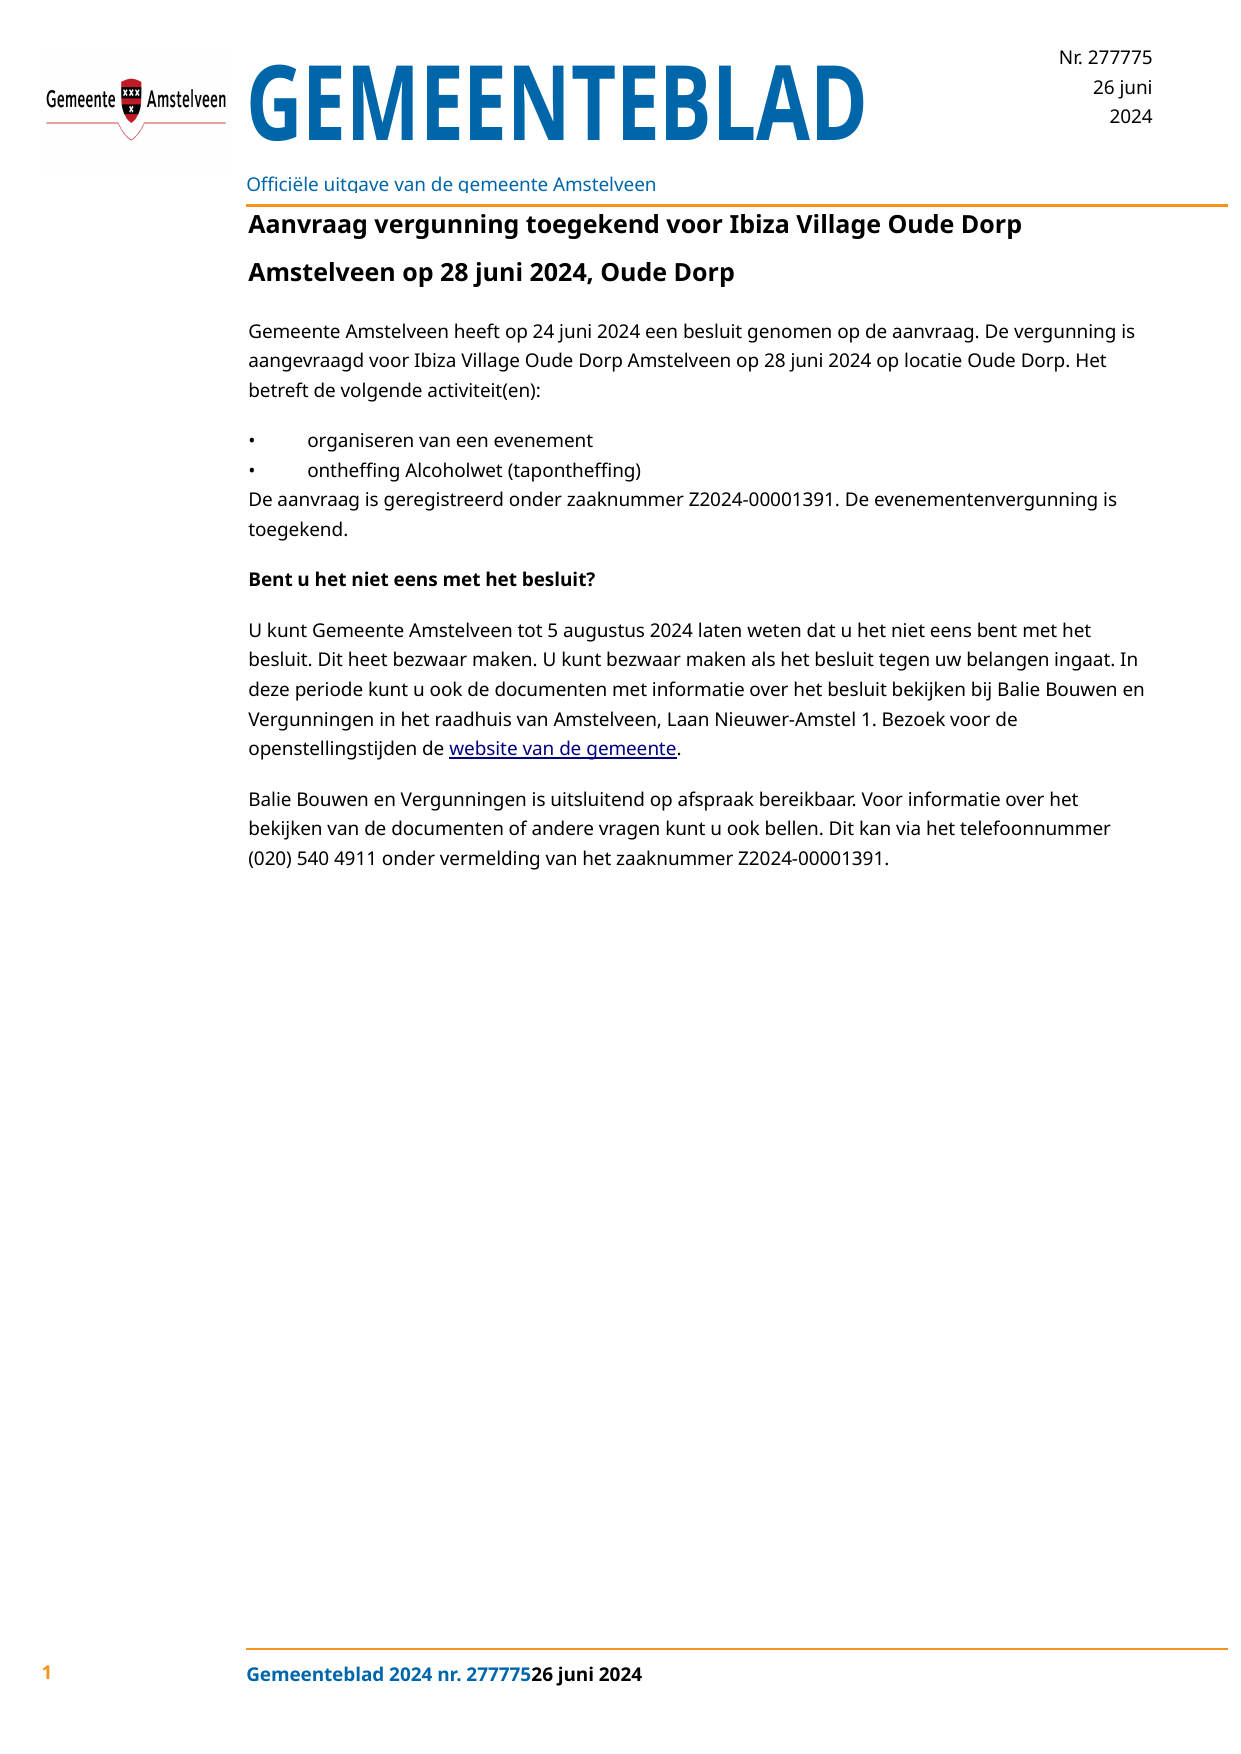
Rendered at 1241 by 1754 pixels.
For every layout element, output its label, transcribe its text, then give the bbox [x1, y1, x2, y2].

text De aanvraag is geregistreerd onder zaaknummer Z2024-00001391. De evenementenvergunning is toegekend. [248, 487, 1152, 542]
text Balie Bouwen en Vergunningen is uitsluitend op afspraak bereikbaar. Voor informatie over het bekijken van de documenten of andere vragen kunt u ook bellen. Dit kan via het telefoonnummer (020) 540 4911 onder vermelding van het zaaknummer Z2024-00001391. [248, 786, 1152, 871]
list ontheffing Alcoholwet (tapontheffing) [248, 457, 1152, 483]
picture [41, 47, 231, 172]
text Gemeente Amstelveen heeft op 24 juni 2024 een besluit genomen op de aanvraag. De vergunning is aangevraagd voor Ibiza Village Oude Dorp Amstelveen op 28 juni 2024 op locatie Oude Dorp. Het betreft de volgende activiteit(en): [248, 318, 1152, 403]
text Aanvraag vergunning toegekend voor Ibiza Village Oude Dorp Amstelveen op 28 juni 2024, Oude Dorp [248, 207, 1152, 288]
text Bent u het niet eens met het besluit? [248, 567, 1152, 592]
text U kunt Gemeente Amstelveen tot 5 augustus 2024 laten weten dat u het niet eens bent met het besluit. Dit heet bezwaar maken. U kunt bezwaar maken als het besluit tegen uw belangen ingaat. In deze periode kunt u ook de documenten met informatie over het besluit bekijken bij Balie Bouwen en Vergunningen in het raadhuis van Amstelveen, Laan Nieuwer-Amstel 1. Bezoek voor de openstellingstijden de website van de gemeente. [248, 617, 1152, 761]
list organiseren van een evenement [248, 427, 1152, 453]
